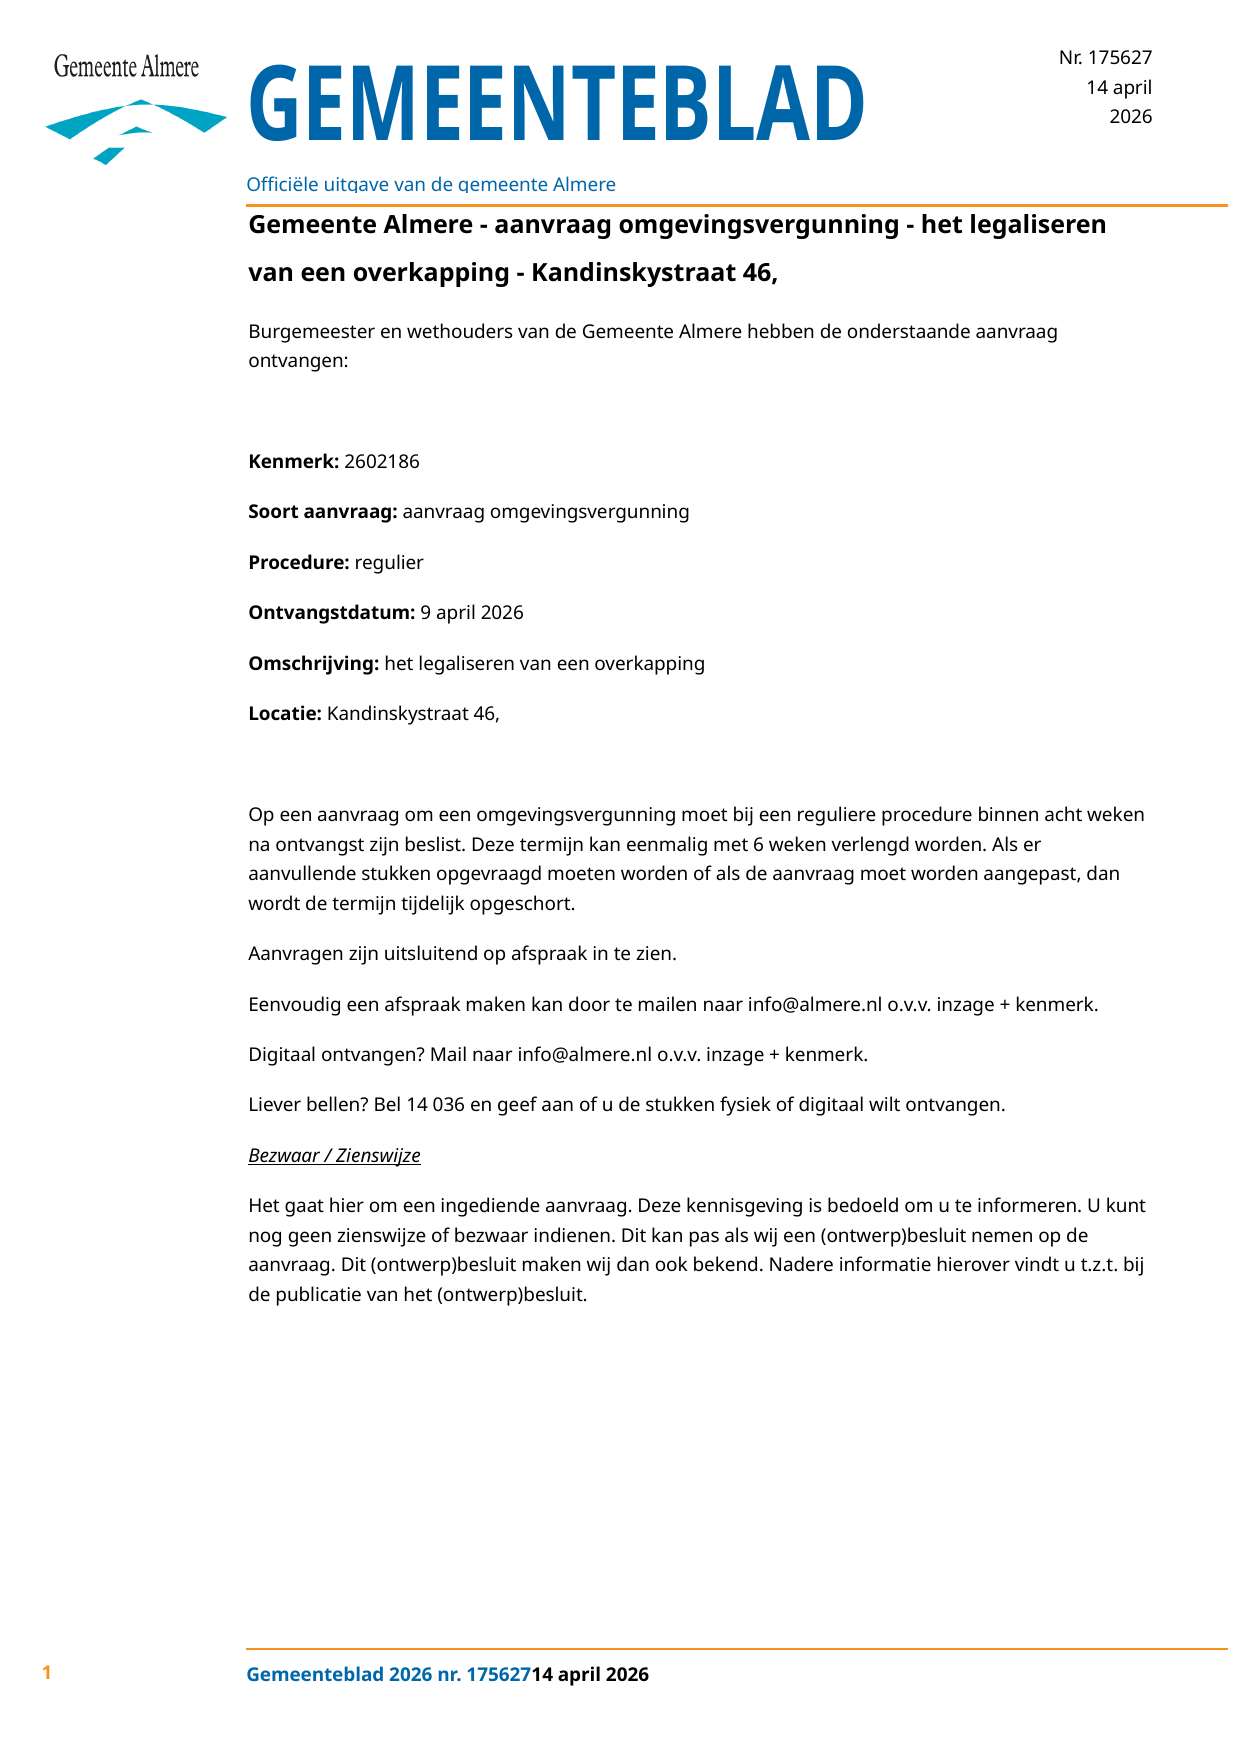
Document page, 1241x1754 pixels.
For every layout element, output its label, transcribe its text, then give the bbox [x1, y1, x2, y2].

text Bezwaar / Zienswijze [248, 1142, 1152, 1168]
text Eenvoudig een afspraak maken kan door te mailen naar info@almere.nl o.v.v. inzage + kenmerk. [248, 991, 1152, 1017]
text Digitaal ontvangen? Mail naar info@almere.nl o.v.v. inzage + kenmerk. [248, 1041, 1152, 1067]
text Locatie: Kandinskystraat 46, [248, 700, 1152, 726]
text Liever bellen? Bel 14 036 en geef aan of u de stukken fysiek of digitaal wilt ontvangen. [248, 1092, 1152, 1117]
text Gemeente Almere - aanvraag omgevingsvergunning - het legaliseren van een overkapping - Kandinskystraat 46, [248, 207, 1152, 288]
text Op een aanvraag om een omgevingsvergunning moet bij een reguliere procedure binnen acht weken na ontvangst zijn beslist. Deze termijn kan eenmalig met 6 weken verlengd worden. Als er aanvullende stukken opgevraagd moeten worden of als de aanvraag moet worden aangepast, dan wordt de termijn tijdelijk opgeschort. [248, 801, 1152, 916]
text Burgemeester en wethouders van de Gemeente Almere hebben de onderstaande aanvraag ontvangen: [248, 318, 1152, 373]
text Procedure: regulier [248, 549, 1152, 575]
text Ontvangstdatum: 9 april 2026 [248, 599, 1152, 625]
text Omschrijving: het legaliseren van een overkapping [248, 650, 1152, 676]
text Het gaat hier om een ingediende aanvraag. Deze kennisgeving is bedoeld om u te informeren. U kunt nog geen zienswijze of bezwaar indienen. Dit kan pas als wij een (ontwerp)besluit nemen op de aanvraag. Dit (ontwerp)besluit maken wij dan ook bekend. Nadere informatie hierover vindt u t.z.t. bij de publicatie van het (ontwerp)besluit. [248, 1192, 1152, 1307]
text Aanvragen zijn uitsluitend op afspraak in te zien. [248, 940, 1152, 966]
text Soort aanvraag: aanvraag omgevingsvergunning [248, 499, 1152, 524]
text Kenmerk: 2602186 [248, 448, 1152, 474]
picture [41, 47, 231, 172]
